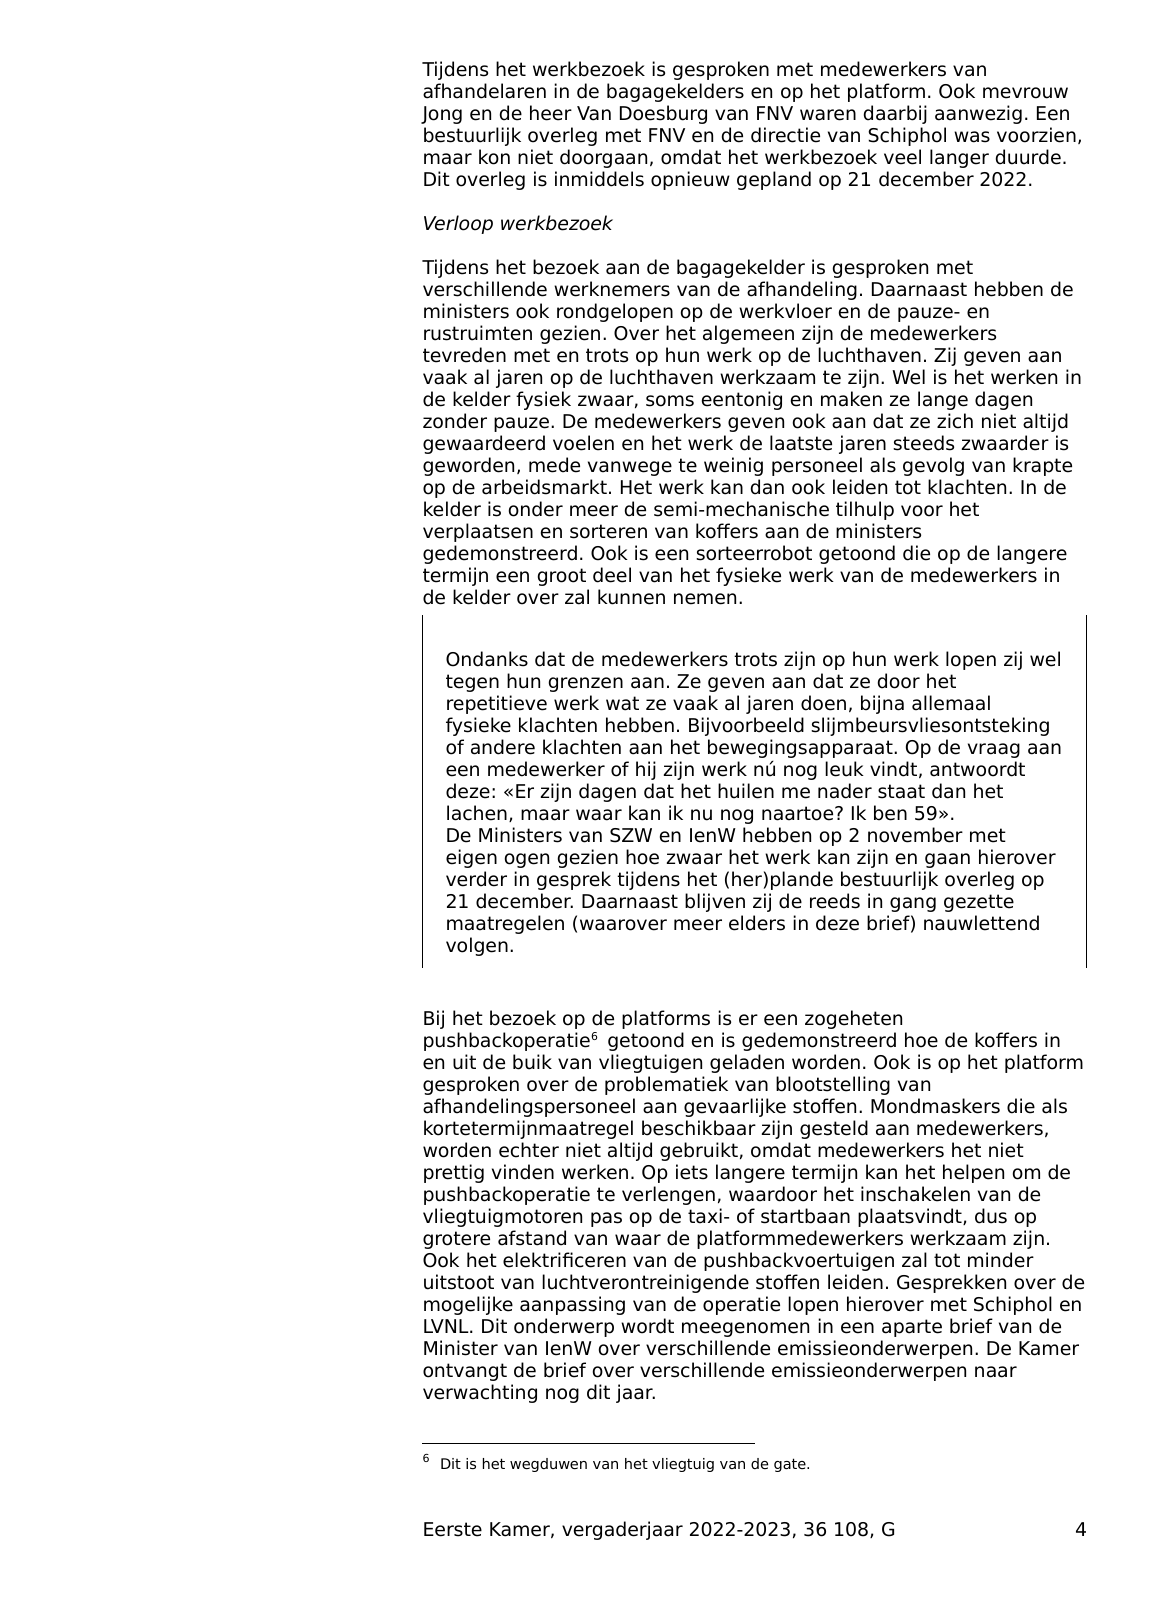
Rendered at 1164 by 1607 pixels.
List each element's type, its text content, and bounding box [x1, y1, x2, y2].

text Tijdens het werkbezoek is gesproken met medewerkers van afhandelaren in de bagagekelders en op het platform. Ook mevrouw Jong en de heer Van Doesburg van FNV waren daarbij aanwezig. Een bestuurlijk overleg met FNV en de directie van Schiphol was voorzien, maar kon niet doorgaan, omdat het werkbezoek veel langer duurde. Dit overleg is inmiddels opnieuw gepland op 21 december 2022. [422, 59, 1087, 191]
subtitle Verloop werkbezoek [422, 213, 1087, 235]
text Dit is het wegduwen van het vliegtuig van de gate. [422, 1452, 1087, 1474]
text Tijdens het bezoek aan de bagagekelder is gesproken met verschillende werknemers van de afhandeling. Daarnaast hebben de ministers ook rondgelopen op de werkvloer en de pauze- en rustruimten gezien. Over het algemeen zijn de medewerkers tevreden met en trots op hun werk op de luchthaven. Zij geven aan vaak al jaren op de luchthaven werkzaam te zijn. Wel is het werken in de kelder fysiek zwaar, soms eentonig en maken ze lange dagen zonder pauze. De medewerkers geven ook aan dat ze zich niet altijd gewaardeerd voelen en het werk de laatste jaren steeds zwaarder is geworden, mede vanwege te weinig personeel als gevolg van krapte op de arbeidsmarkt. Het werk kan dan ook leiden tot klachten. In de kelder is onder meer de semi-mechanische tilhulp voor het verplaatsen en sorteren van koffers aan de ministers gedemonstreerd. Ook is een sorteerrobot getoond die op de langere termijn een groot deel van het fysieke werk van de medewerkers in de kelder over zal kunnen nemen. [422, 257, 1087, 609]
table_header Ondanks dat de medewerkers trots zijn op hun werk lopen zij wel tegen hun grenzen aan. Ze geven aan dat ze door het repetitieve werk wat ze vaak al jaren doen, bijna allemaal fysieke klachten hebben. Bijvoorbeeld slijmbeursvliesontsteking of andere klachten aan het bewegingsapparaat. Op de vraag aan een medewerker of hij zijn werk nú nog leuk vindt, antwoordt deze: «Er zijn dagen dat het huilen me nader staat dan het lachen, maar waar kan ik nu nog naartoe? Ik ben 59». De Ministers van SZW en IenW hebben op 2 november met eigen ogen gezien hoe zwaar het werk kan zijn en gaan hierover verder in gesprek tijdens het (her)plande bestuurlijk overleg op 21 december. Daarnaast blijven zij de reeds in gang gezette maatregelen (waarover meer elders in deze brief) nauwlettend volgen. [423, 615, 1086, 968]
text Bij het bezoek op de platforms is er een zogeheten pushbackoperatie getoond en is gedemonstreerd hoe de koffers in en uit de buik van vliegtuigen geladen worden. Ook is op het platform gesproken over de problematiek van blootstelling van afhandelingspersoneel aan gevaarlijke stoffen. Mondmaskers die als kortetermijnmaatregel beschikbaar zijn gesteld aan medewerkers, worden echter niet altijd gebruikt, omdat medewerkers het niet prettig vinden werken. Op iets langere termijn kan het helpen om de pushbackoperatie te verlengen, waardoor het inschakelen van de vliegtuigmotoren pas op de taxi- of startbaan plaatsvindt, dus op grotere afstand van waar de platformmedewerkers werkzaam zijn. Ook het elektrificeren van de pushbackvoertuigen zal tot minder uitstoot van luchtverontreinigende stoffen leiden. Gesprekken over de mogelijke aanpassing van de operatie lopen hierover met Schiphol en LVNL. Dit onderwerp wordt meegenomen in een aparte brief van de Minister van IenW over verschillende emissieonderwerpen. De Kamer ontvangt de brief over verschillende emissieonderwerpen naar verwachting nog dit jaar. [422, 1008, 1087, 1404]
